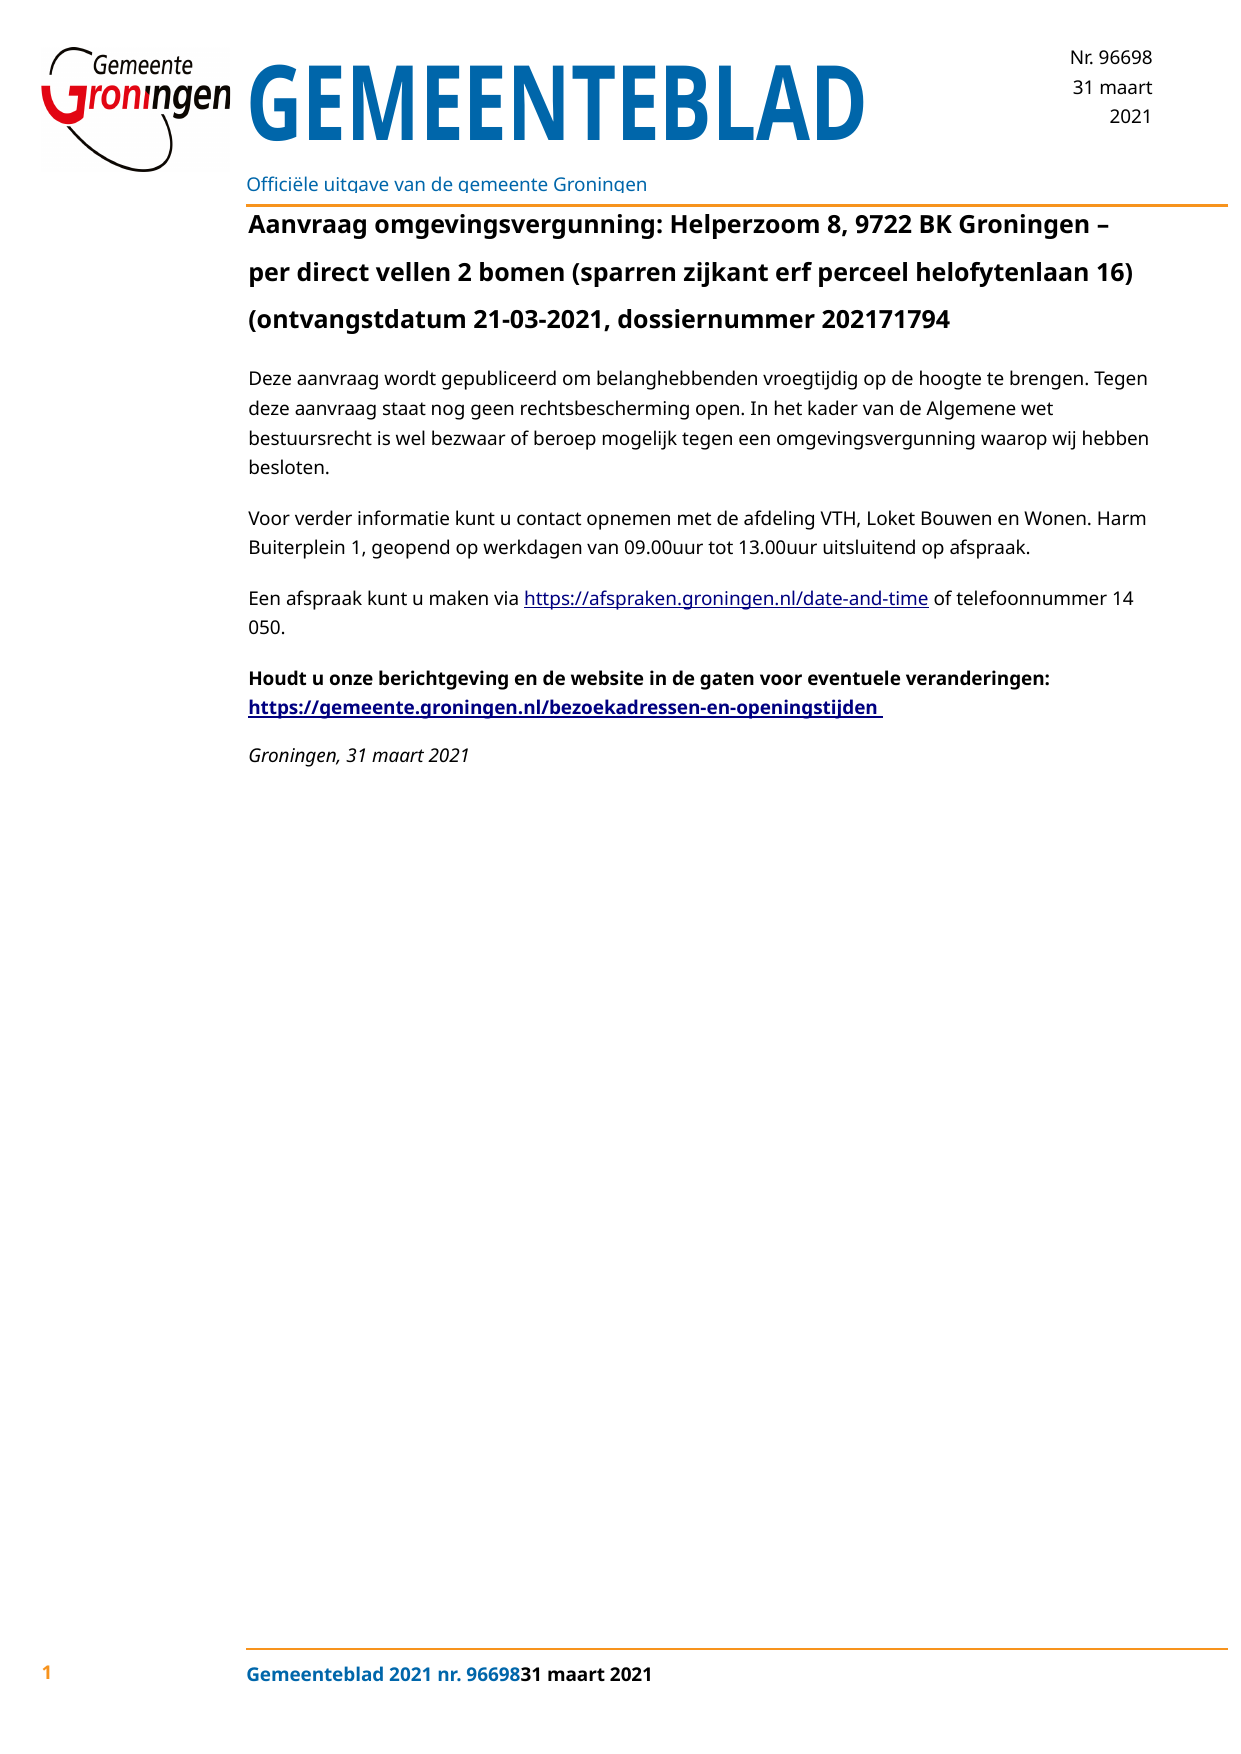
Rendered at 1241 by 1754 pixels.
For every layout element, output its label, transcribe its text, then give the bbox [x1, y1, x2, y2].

text Aanvraag omgevingsvergunning: Helperzoom 8, 9722 BK Groningen – per direct vellen 2 bomen (sparren zijkant erf perceel helofytenlaan 16) (ontvangstdatum 21-03-2021, dossiernummer 202171794 [248, 207, 1152, 336]
text Een afspraak kunt u maken via https://afspraken.groningen.nl/date-and-time of telefoonnummer 14 050. [248, 585, 1152, 640]
text Groningen, 31 maart 2021 [248, 742, 1152, 768]
picture [41, 47, 231, 172]
text Houdt u onze berichtgeving en de website in de gaten voor eventuele veranderingen: https://gemeente.groningen.nl/bezoekadressen-en-openingstijden [248, 665, 1152, 720]
text Deze aanvraag wordt gepubliceerd om belanghebbenden vroegtijdig op de hoogte te brengen. Tegen deze aanvraag staat nog geen rechtsbescherming open. In het kader van de Algemene wet bestuursrecht is wel bezwaar of beroep mogelijk tegen een omgevingsvergunning waarop wij hebben besloten. [248, 366, 1152, 480]
text Voor verder informatie kunt u contact opnemen met de afdeling VTH, Loket Bouwen en Wonen. Harm Buiterplein 1, geopend op werkdagen van 09.00uur tot 13.00uur uitsluitend op afspraak. [248, 505, 1152, 560]
